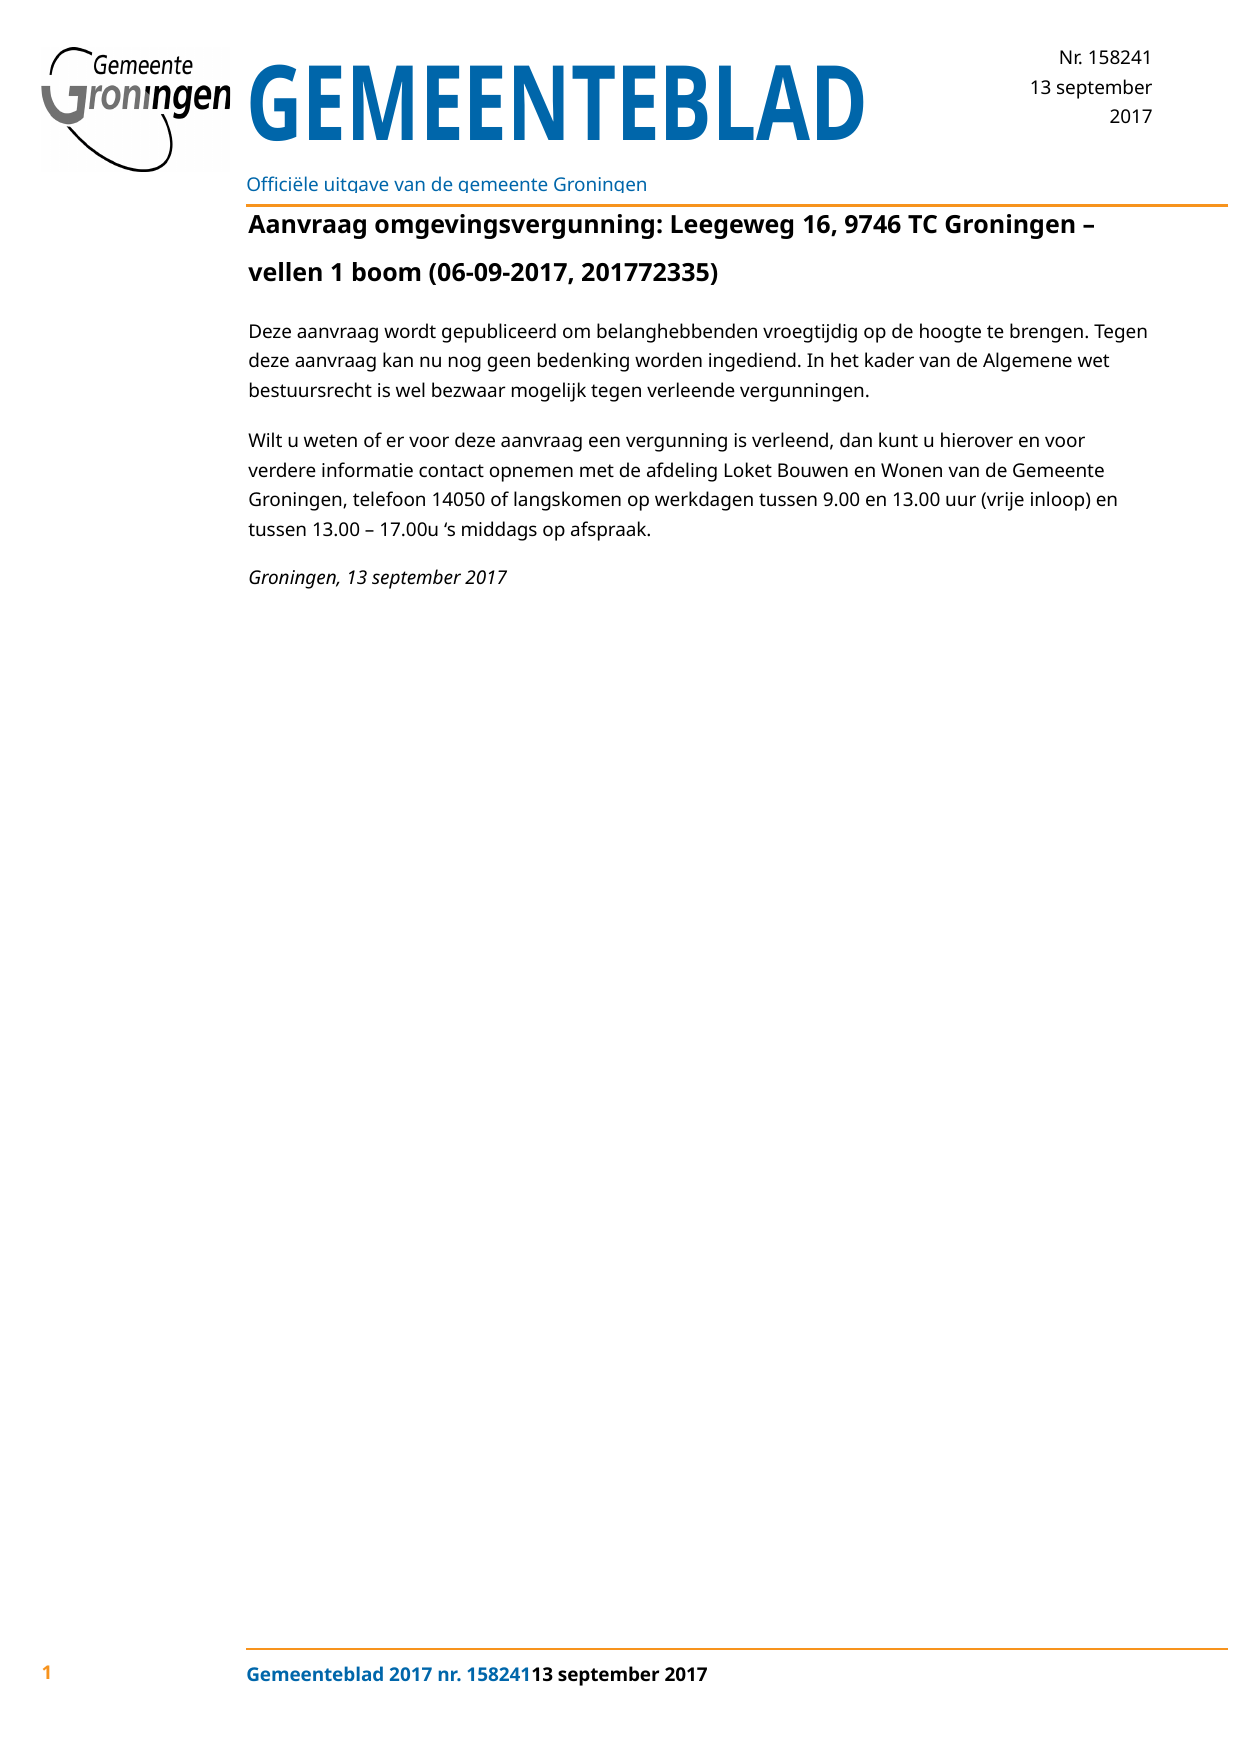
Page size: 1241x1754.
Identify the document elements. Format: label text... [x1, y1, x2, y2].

picture [41, 47, 231, 172]
text Wilt u weten of er voor deze aanvraag een vergunning is verleend, dan kunt u hierover en voor verdere informatie contact opnemen met de afdeling Loket Bouwen en Wonen van de Gemeente Groningen, telefoon 14050 of langskomen op werkdagen tussen 9.00 en 13.00 uur (vrije inloop) en tussen 13.00 – 17.00u ‘s middags op afspraak. [248, 427, 1152, 542]
text Deze aanvraag wordt gepubliceerd om belanghebbenden vroegtijdig op de hoogte te brengen. Tegen deze aanvraag kan nu nog geen bedenking worden ingediend. In het kader van de Algemene wet bestuursrecht is wel bezwaar mogelijk tegen verleende vergunningen. [248, 318, 1152, 403]
text Aanvraag omgevingsvergunning: Leegeweg 16, 9746 TC Groningen – vellen 1 boom (06-09-2017, 201772335) [248, 207, 1152, 288]
text Groningen, 13 september 2017 [248, 564, 1152, 590]
